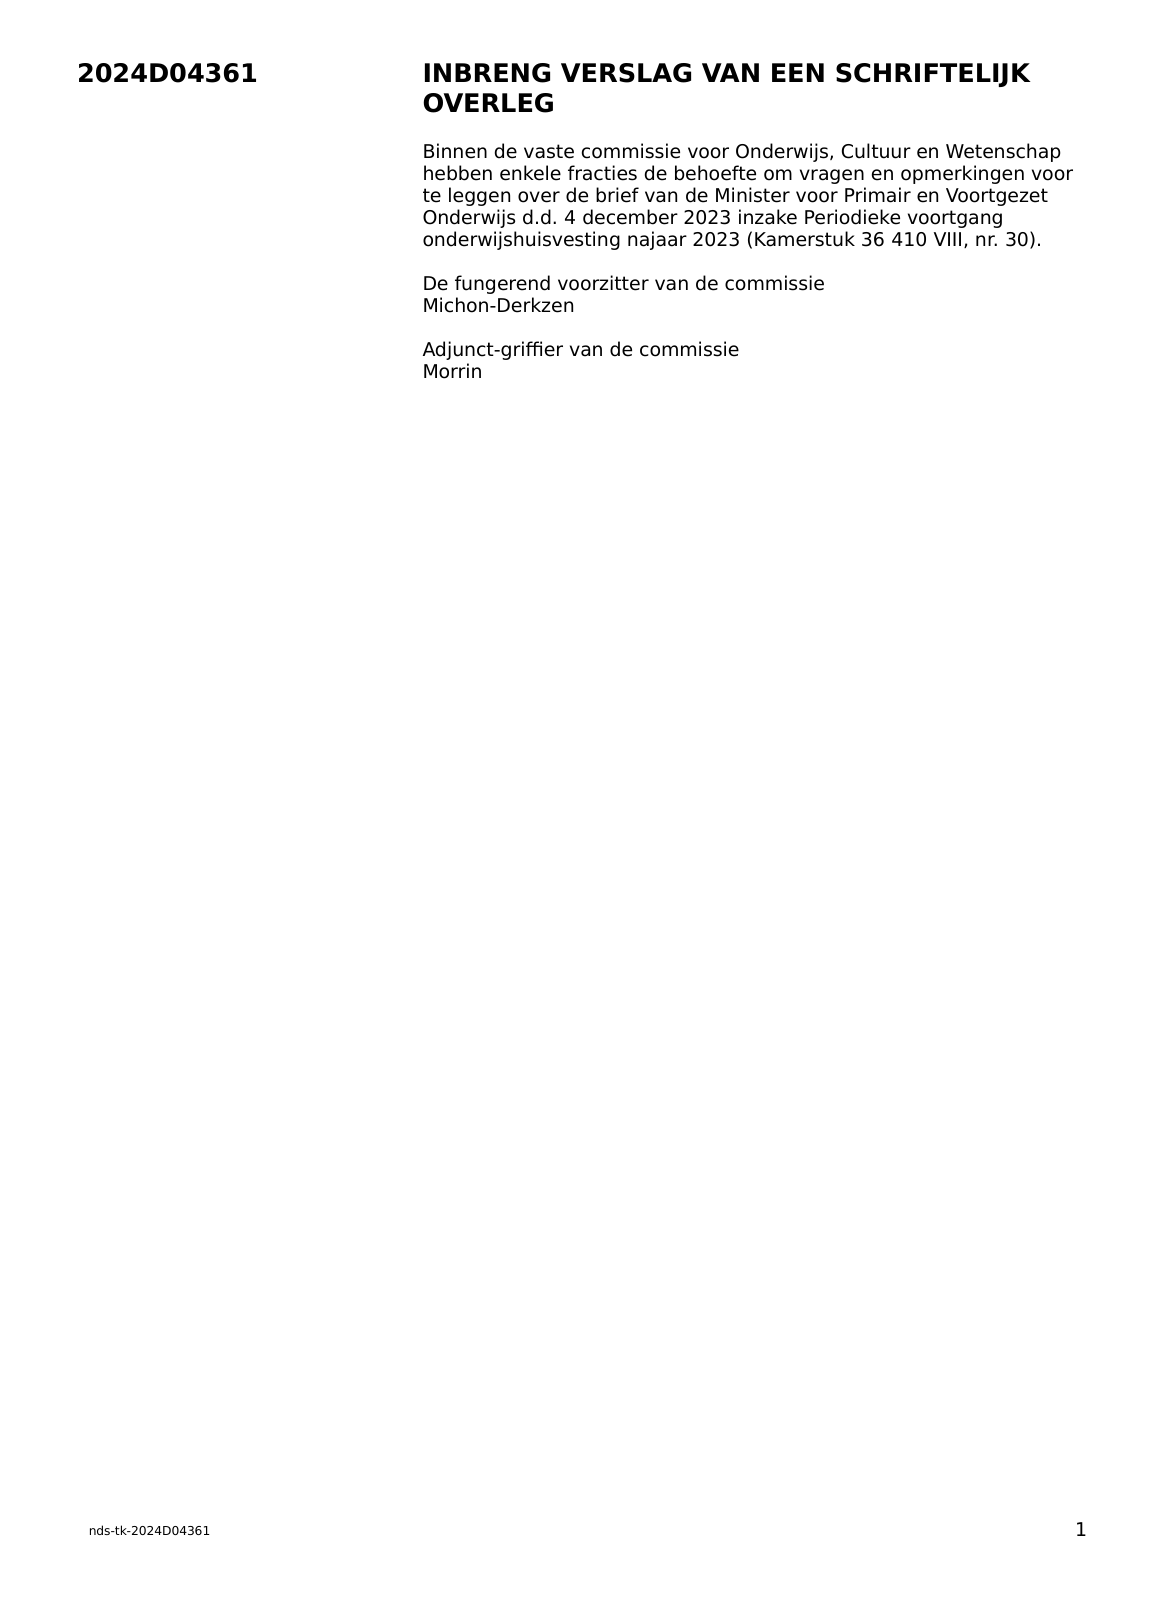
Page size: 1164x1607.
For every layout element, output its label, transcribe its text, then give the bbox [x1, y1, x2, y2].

text nds-tk-2024D04361 [88, 1524, 323, 1538]
text De fungerend voorzitter van de commissie [422, 273, 1087, 295]
text Binnen de vaste commissie voor Onderwijs, Cultuur en Wetenschap hebben enkele fracties de behoefte om vragen en opmerkingen voor te leggen over de brief van de Minister voor Primair en Voortgezet Onderwijs d.d. 4 december 2023 inzake Periodieke voortgang onderwijshuisvesting najaar 2023 (Kamerstuk 36 410 VIII, nr. 30). [422, 141, 1087, 251]
text Adjunct-griffier van de commissie [422, 339, 1087, 361]
text Morrin [422, 361, 1087, 383]
text Michon-Derkzen [422, 295, 1087, 317]
text 2024D04361 INBRENG VERSLAG VAN EEN SCHRIFTELIJK OVERLEG [77, 59, 1087, 118]
